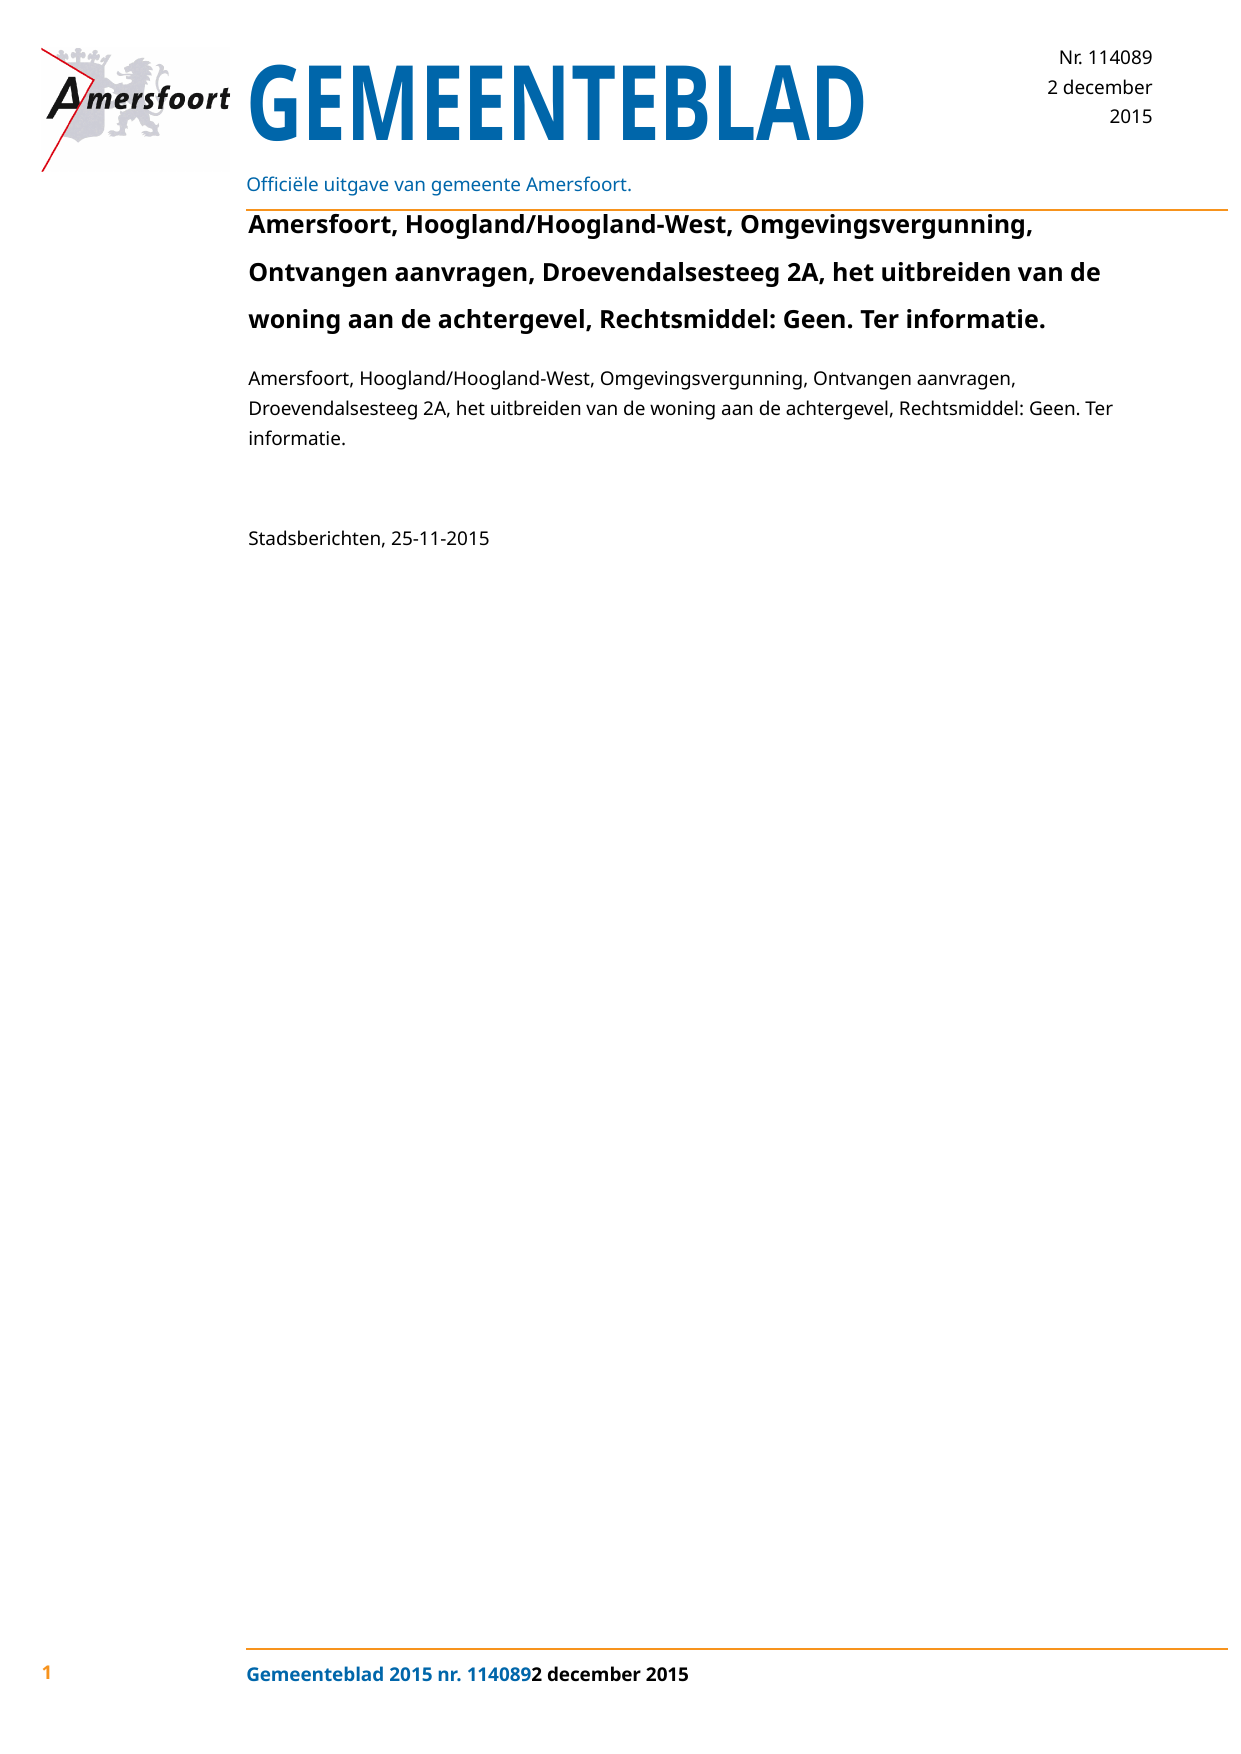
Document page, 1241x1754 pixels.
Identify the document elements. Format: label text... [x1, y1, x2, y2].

picture [41, 47, 231, 172]
text Stadsberichten, 25-11-2015 [248, 526, 1152, 551]
text Amersfoort, Hoogland/Hoogland-West, Omgevingsvergunning, Ontvangen aanvragen, Droevendalsesteeg 2A, het uitbreiden van de woning aan de achtergevel, Rechtsmiddel: Geen. Ter informatie. [248, 211, 1152, 336]
text Amersfoort, Hoogland/Hoogland-West, Omgevingsvergunning, Ontvangen aanvragen, Droevendalsesteeg 2A, het uitbreiden van de woning aan de achtergevel, Rechtsmiddel: Geen. Ter informatie. [248, 366, 1152, 450]
